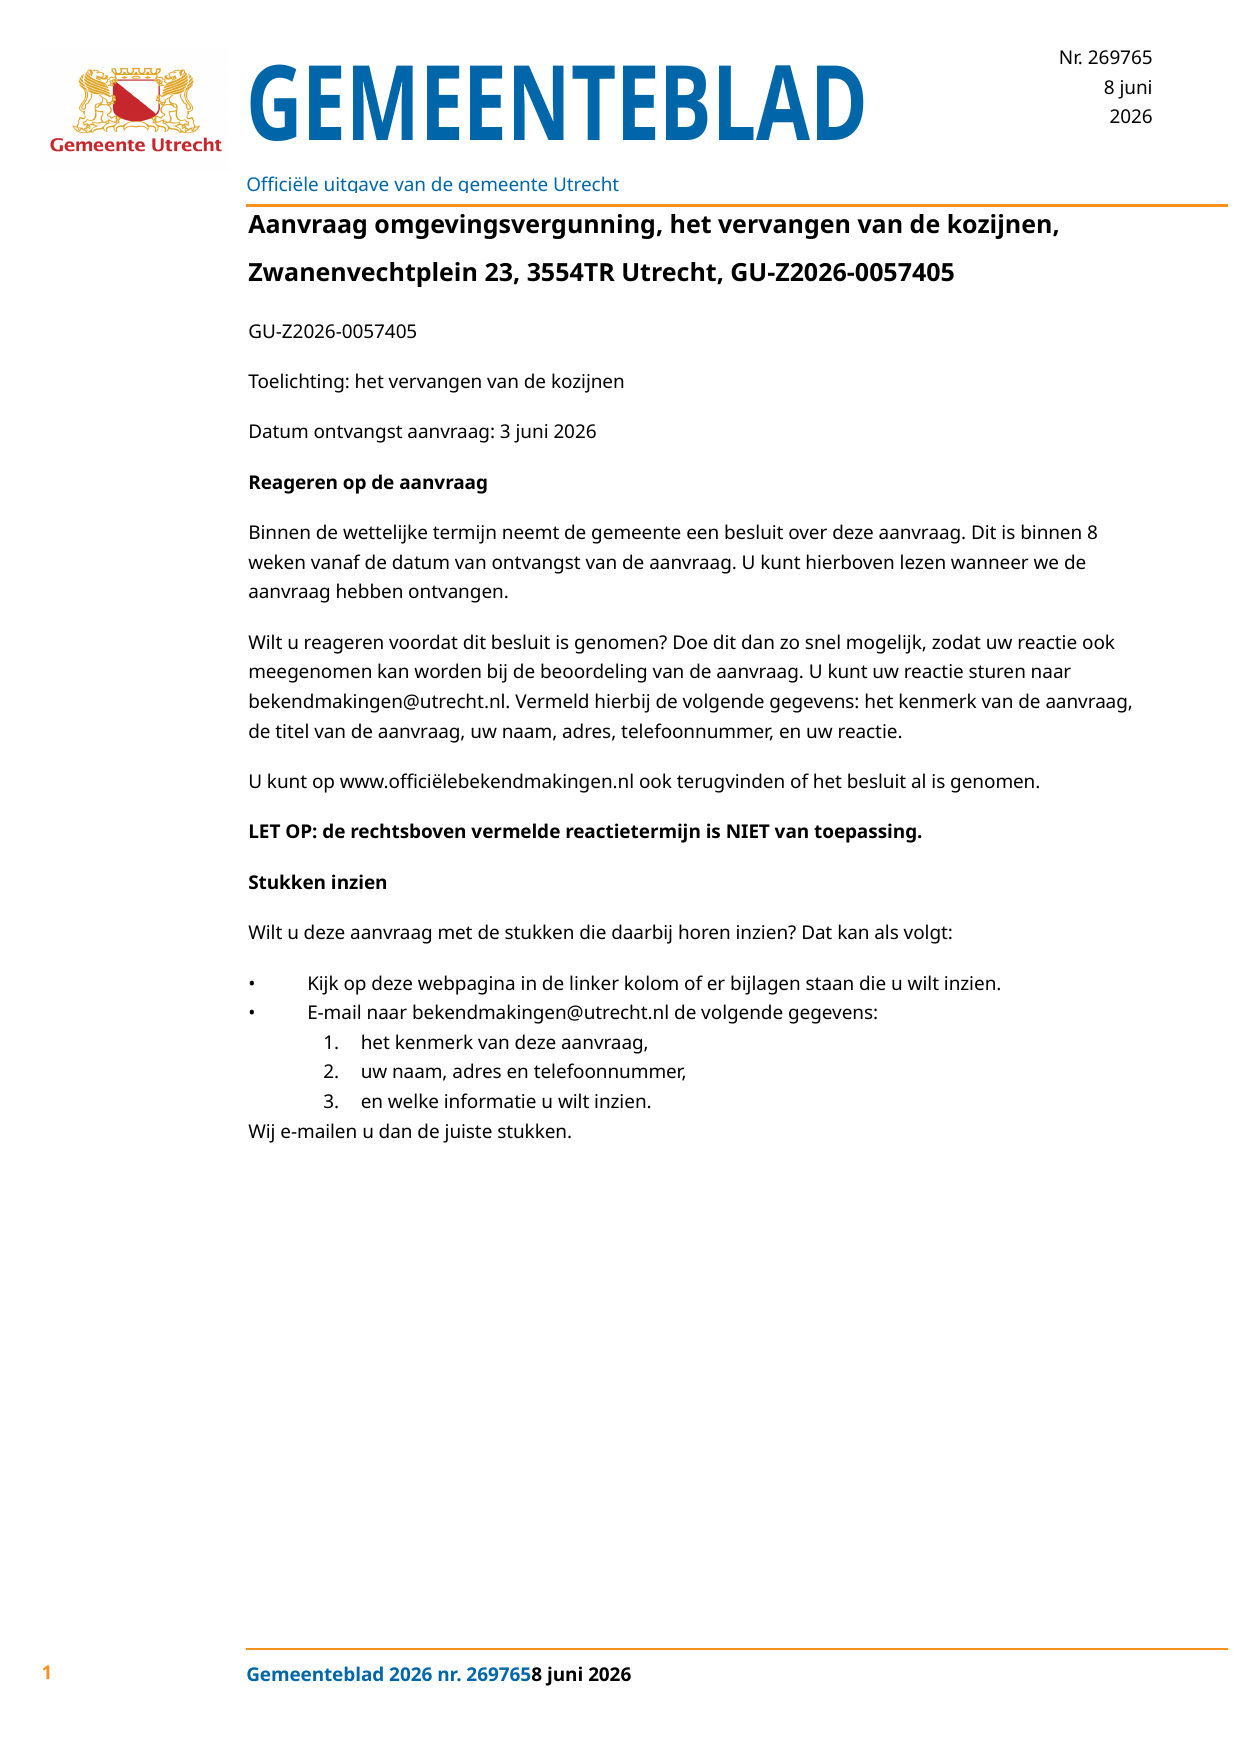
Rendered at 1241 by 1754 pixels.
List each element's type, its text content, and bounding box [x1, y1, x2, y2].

picture [41, 47, 231, 172]
text Wij e-mailen u dan de juiste stukken. [248, 1118, 1152, 1144]
list uw naam, adres en telefoonnummer, [323, 1059, 1152, 1084]
text Datum ontvangst aanvraag: 3 juni 2026 [248, 419, 1152, 444]
list E-mail naar bekendmakingen@utrecht.nl de volgende gegevens: [248, 999, 1152, 1025]
text Reageren op de aanvraag [248, 469, 1152, 495]
text Toelichting: het vervangen van de kozijnen [248, 368, 1152, 394]
text LET OP: de rechtsboven vermelde reactietermijn is NIET van toepassing. [248, 819, 1152, 844]
list en welke informatie u wilt inzien. [323, 1088, 1152, 1114]
text Wilt u reageren voordat dit besluit is genomen? Doe dit dan zo snel mogelijk, zodat uw reactie ook meegenomen kan worden bij de beoordeling van de aanvraag. U kunt uw reactie sturen naar bekendmakingen@utrecht.nl. Vermeld hierbij de volgende gegevens: het kenmerk van de aanvraag, de titel van de aanvraag, uw naam, adres, telefoonnummer, en uw reactie. [248, 629, 1152, 744]
list Kijk op deze webpagina in de linker kolom of er bijlagen staan die u wilt inzien. [248, 970, 1152, 996]
text Wilt u deze aanvraag met de stukken die daarbij horen inzien? Dat kan als volgt: [248, 919, 1152, 945]
list het kenmerk van deze aanvraag, [323, 1029, 1152, 1055]
text Binnen de wettelijke termijn neemt de gemeente een besluit over deze aanvraag. Dit is binnen 8 weken vanaf de datum van ontvangst van de aanvraag. U kunt hierboven lezen wanneer we de aanvraag hebben ontvangen. [248, 519, 1152, 604]
text GU-Z2026-0057405 [248, 318, 1152, 344]
text U kunt op www.officiëlebekendmakingen.nl ook terugvinden of het besluit al is genomen. [248, 768, 1152, 794]
text Aanvraag omgevingsvergunning, het vervangen van de kozijnen, Zwanenvechtplein 23, 3554TR Utrecht, GU-Z2026-0057405 [248, 207, 1152, 288]
text Stukken inzien [248, 869, 1152, 895]
